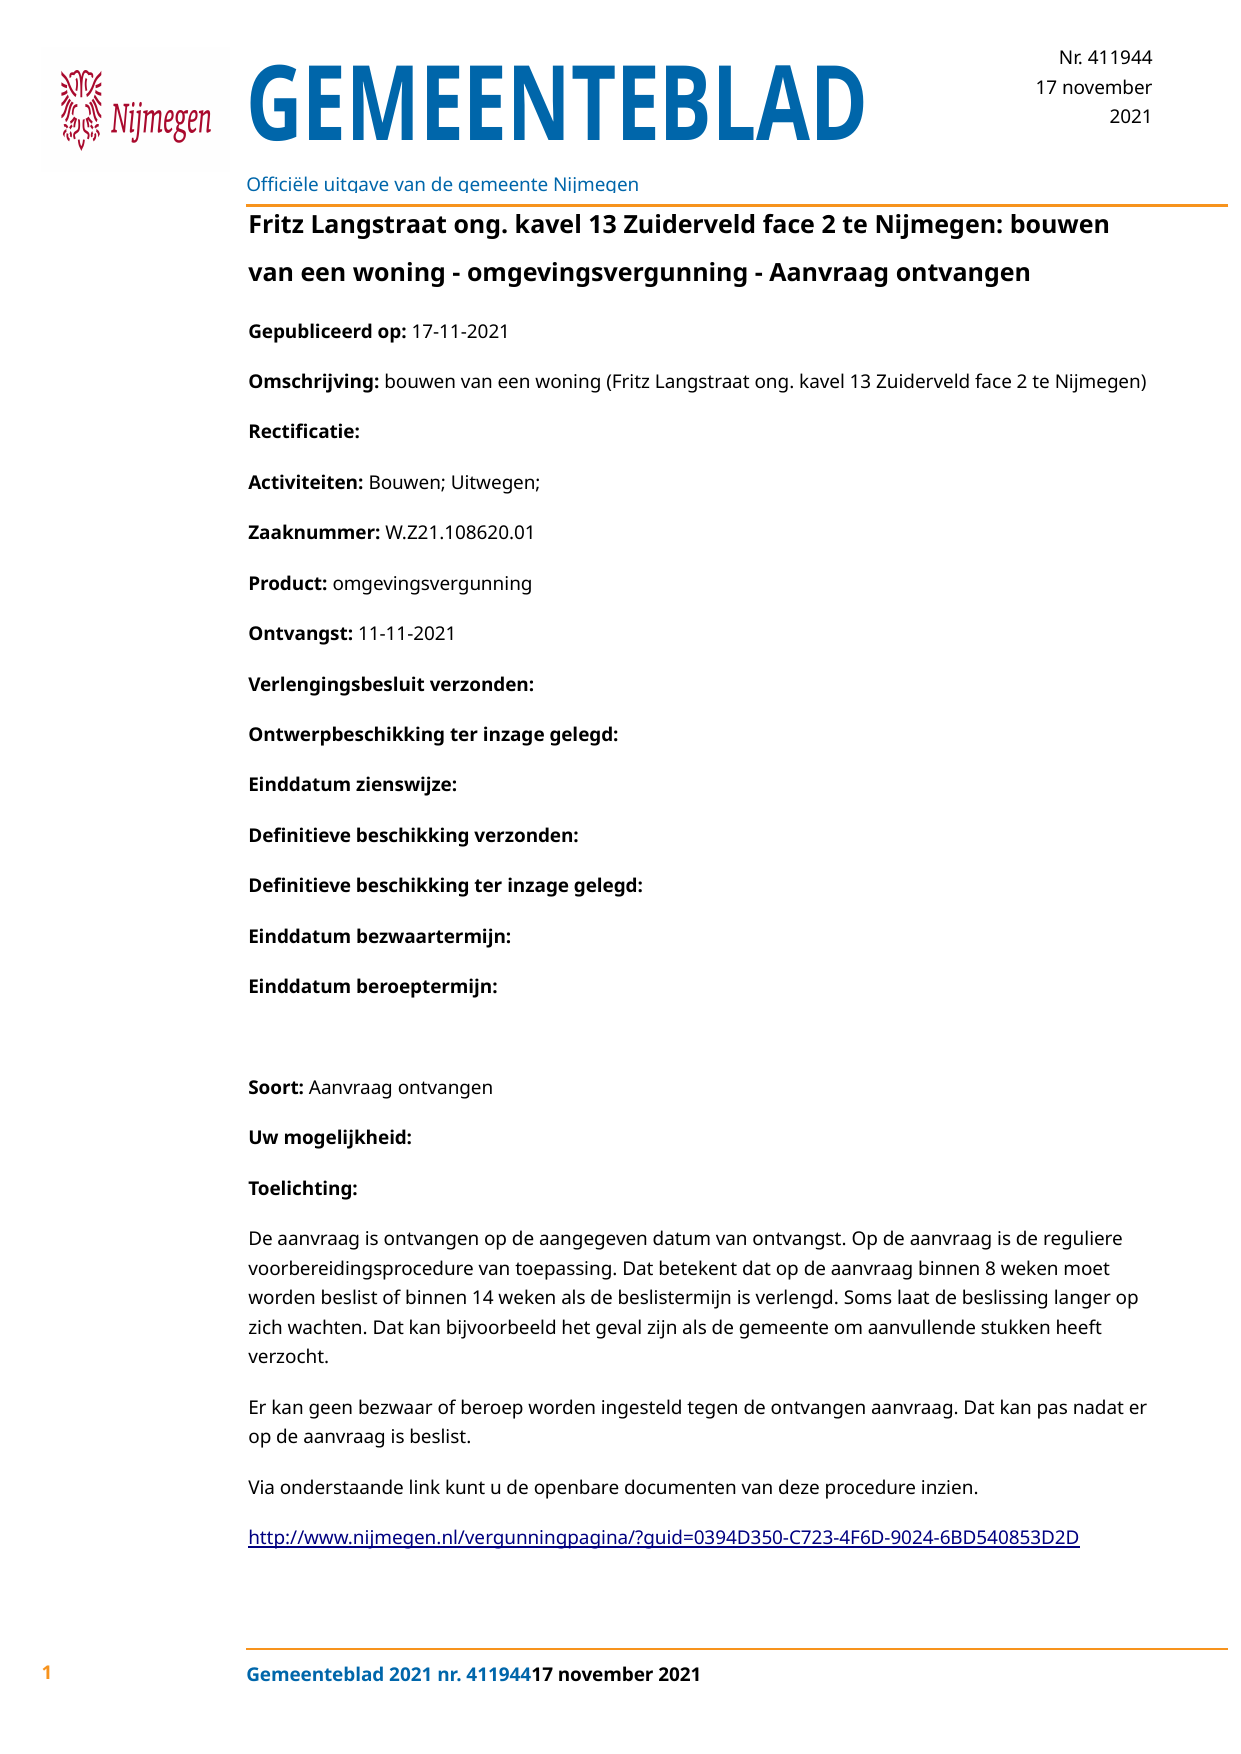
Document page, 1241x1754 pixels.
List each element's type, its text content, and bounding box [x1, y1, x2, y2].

text http://www.nijmegen.nl/vergunningpagina/?guid=0394D350-C723-4F6D-9024-6BD540853D2D [248, 1524, 1152, 1550]
text Einddatum bezwaartermijn: [248, 923, 1152, 949]
text Verlengingsbesluit verzonden: [248, 671, 1152, 697]
text Product: omgevingsvergunning [248, 570, 1152, 596]
text Toelichting: [248, 1175, 1152, 1201]
text Einddatum beroeptermijn: [248, 973, 1152, 999]
text Zaaknummer: W.Z21.108620.01 [248, 519, 1152, 545]
text Activiteiten: Bouwen; Uitwegen; [248, 469, 1152, 495]
text Via onderstaande link kunt u de openbare documenten van deze procedure inzien. [248, 1474, 1152, 1500]
text Rectificatie: [248, 419, 1152, 444]
picture [41, 47, 231, 172]
text Fritz Langstraat ong. kavel 13 Zuiderveld face 2 te Nijmegen: bouwen van een woning - omgevingsvergunning - Aanvraag ontvangen [248, 207, 1152, 288]
text Definitieve beschikking ter inzage gelegd: [248, 872, 1152, 898]
text Soort: Aanvraag ontvangen [248, 1074, 1152, 1100]
text Uw mogelijkheid: [248, 1124, 1152, 1150]
text Definitieve beschikking verzonden: [248, 822, 1152, 848]
text Ontvangst: 11-11-2021 [248, 620, 1152, 646]
text Einddatum zienswijze: [248, 772, 1152, 797]
text Ontwerpbeschikking ter inzage gelegd: [248, 721, 1152, 747]
text Omschrijving: bouwen van een woning (Fritz Langstraat ong. kavel 13 Zuiderveld face 2 te Nijmegen) [248, 368, 1152, 394]
text Er kan geen bezwaar of beroep worden ingesteld tegen de ontvangen aanvraag. Dat kan pas nadat er op de aanvraag is beslist. [248, 1394, 1152, 1449]
text De aanvraag is ontvangen op de aangegeven datum van ontvangst. Op de aanvraag is de reguliere voorbereidingsprocedure van toepassing. Dat betekent dat op de aanvraag binnen 8 weken moet worden beslist of binnen 14 weken als de beslistermijn is verlengd. Soms laat de beslissing langer op zich wachten. Dat kan bijvoorbeeld het geval zijn als de gemeente om aanvullende stukken heeft verzocht. [248, 1225, 1152, 1369]
text Gepubliceerd op: 17-11-2021 [248, 318, 1152, 344]
